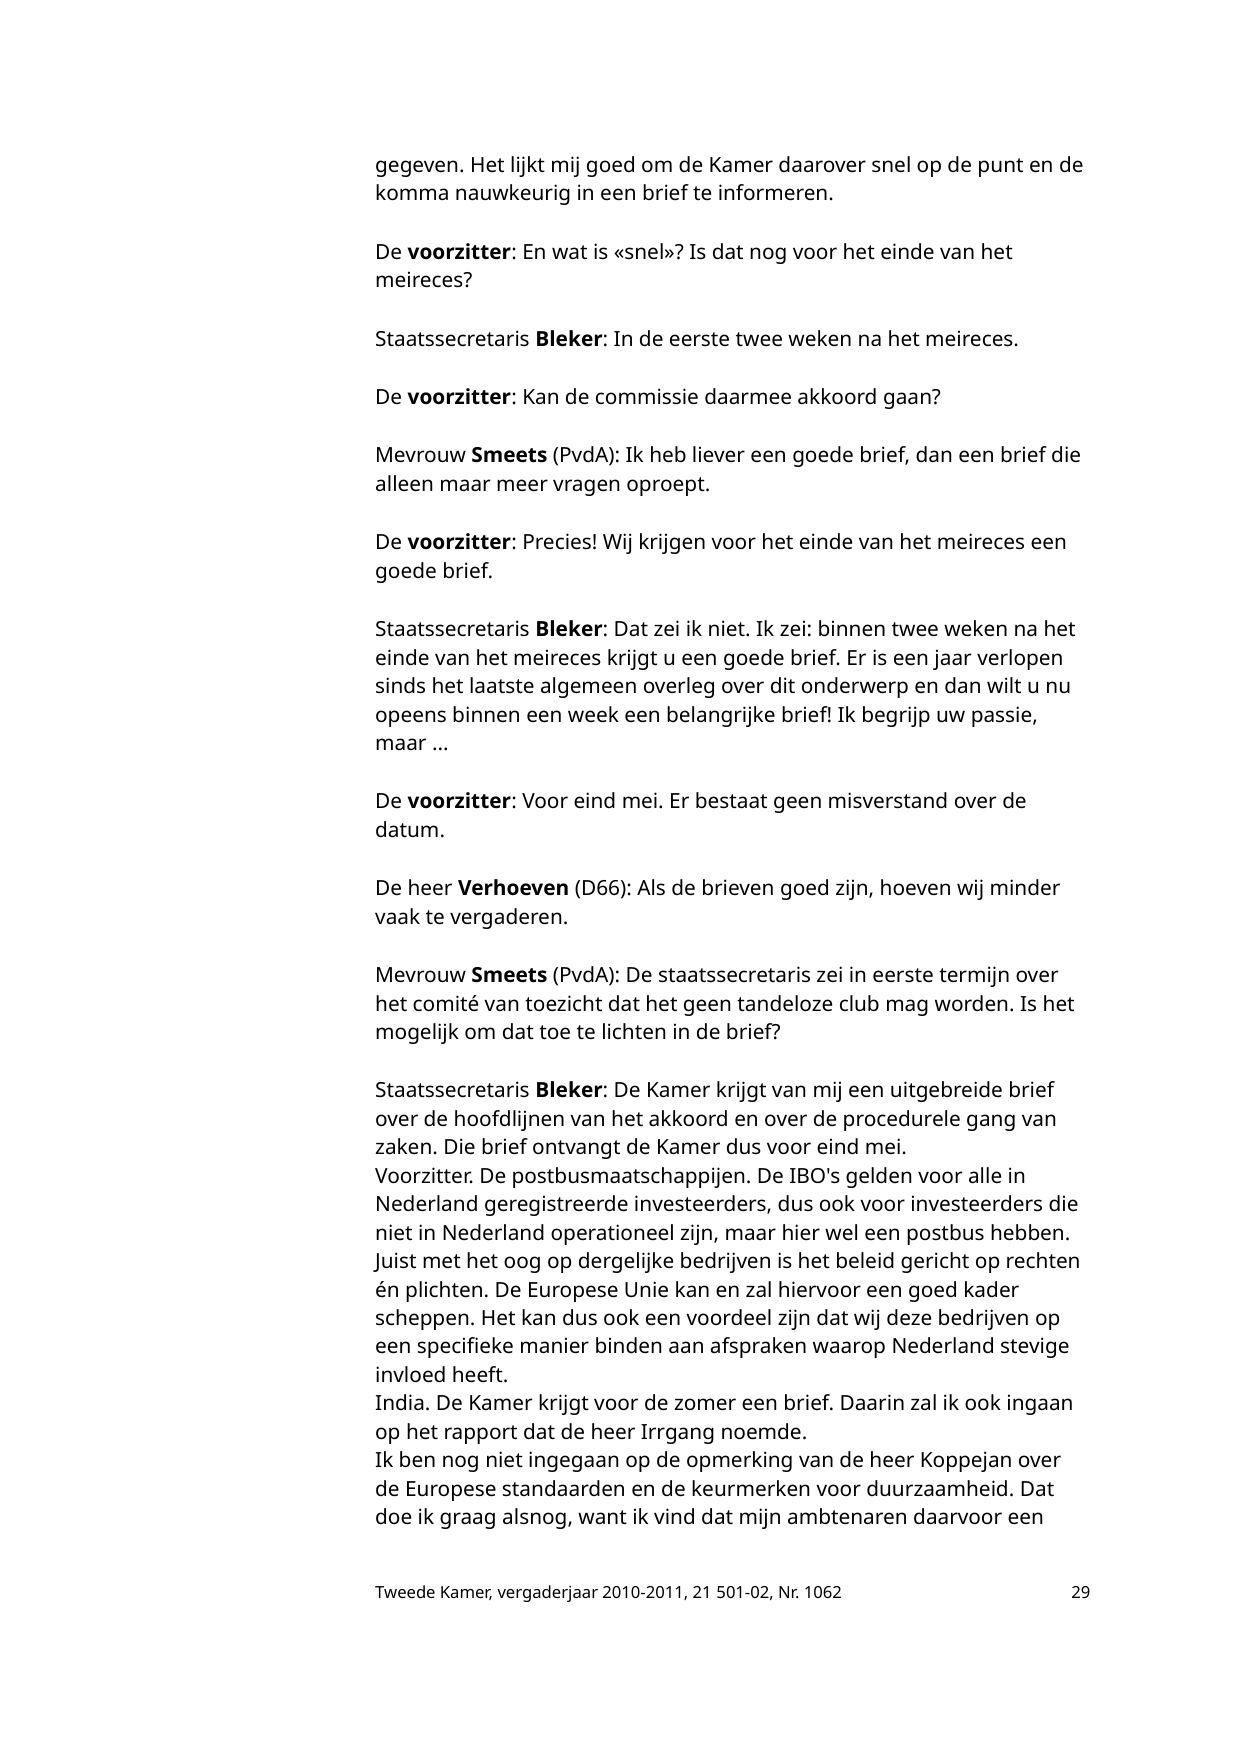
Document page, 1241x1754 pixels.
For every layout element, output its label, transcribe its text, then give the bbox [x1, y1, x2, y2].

text De voorzitter: Voor eind mei. Er bestaat geen misverstand over de datum. [375, 787, 1090, 843]
text Ik ben nog niet ingegaan op de opmerking van de heer Koppejan over de Europese standaarden en de keurmerken voor duurzaamheid. Dat doe ik graag alsnog, want ik vind dat mijn ambtenaren daarvoor een [375, 1445, 1090, 1531]
text India. De Kamer krijgt voor de zomer een brief. Daarin zal ik ook ingaan op het rapport dat de heer Irrgang noemde. [375, 1388, 1090, 1445]
text Staatssecretaris Bleker: Dat zei ik niet. Ik zei: binnen twee weken na het einde van het meireces krijgt u een goede brief. Er is een jaar verlopen sinds het laatste algemeen overleg over dit onderwerp en dan wilt u nu opeens binnen een week een belangrijke brief! Ik begrijp uw passie, maar ... [375, 614, 1090, 757]
text De voorzitter: Kan de commissie daarmee akkoord gaan? [375, 382, 1090, 411]
text De voorzitter: Precies! Wij krijgen voor het einde van het meireces een goede brief. [375, 527, 1090, 584]
text Voorzitter. De postbusmaatschappijen. De IBO's gelden voor alle in Nederland geregistreerde investeerders, dus ook voor investeerders die niet in Nederland operationeel zijn, maar hier wel een postbus hebben. Juist met het oog op dergelijke bedrijven is het beleid gericht op rechten én plichten. De Europese Unie kan en zal hiervoor een goed kader scheppen. Het kan dus ook een voordeel zijn dat wij deze bedrijven op een specifieke manier binden aan afspraken waarop Nederland stevige invloed heeft. [375, 1161, 1090, 1388]
text De heer Verhoeven (D66): Als de brieven goed zijn, hoeven wij minder vaak te vergaderen. [375, 873, 1090, 930]
text Staatssecretaris Bleker: De Kamer krijgt van mij een uitgebreide brief over de hoofdlijnen van het akkoord en over de procedurele gang van zaken. Die brief ontvangt de Kamer dus voor eind mei. [375, 1076, 1090, 1161]
text gegeven. Het lijkt mij goed om de Kamer daarover snel op de punt en de komma nauwkeurig in een brief te informeren. [375, 150, 1090, 207]
text Mevrouw Smeets (PvdA): De staatssecretaris zei in eerste termijn over het comité van toezicht dat het geen tandeloze club mag worden. Is het mogelijk om dat toe te lichten in de brief? [375, 960, 1090, 1046]
text Mevrouw Smeets (PvdA): Ik heb liever een goede brief, dan een brief die alleen maar meer vragen oproept. [375, 441, 1090, 497]
text De voorzitter: En wat is «snel»? Is dat nog voor het einde van het meireces? [375, 237, 1090, 294]
text Staatssecretaris Bleker: In de eerste twee weken na het meireces. [375, 324, 1090, 352]
